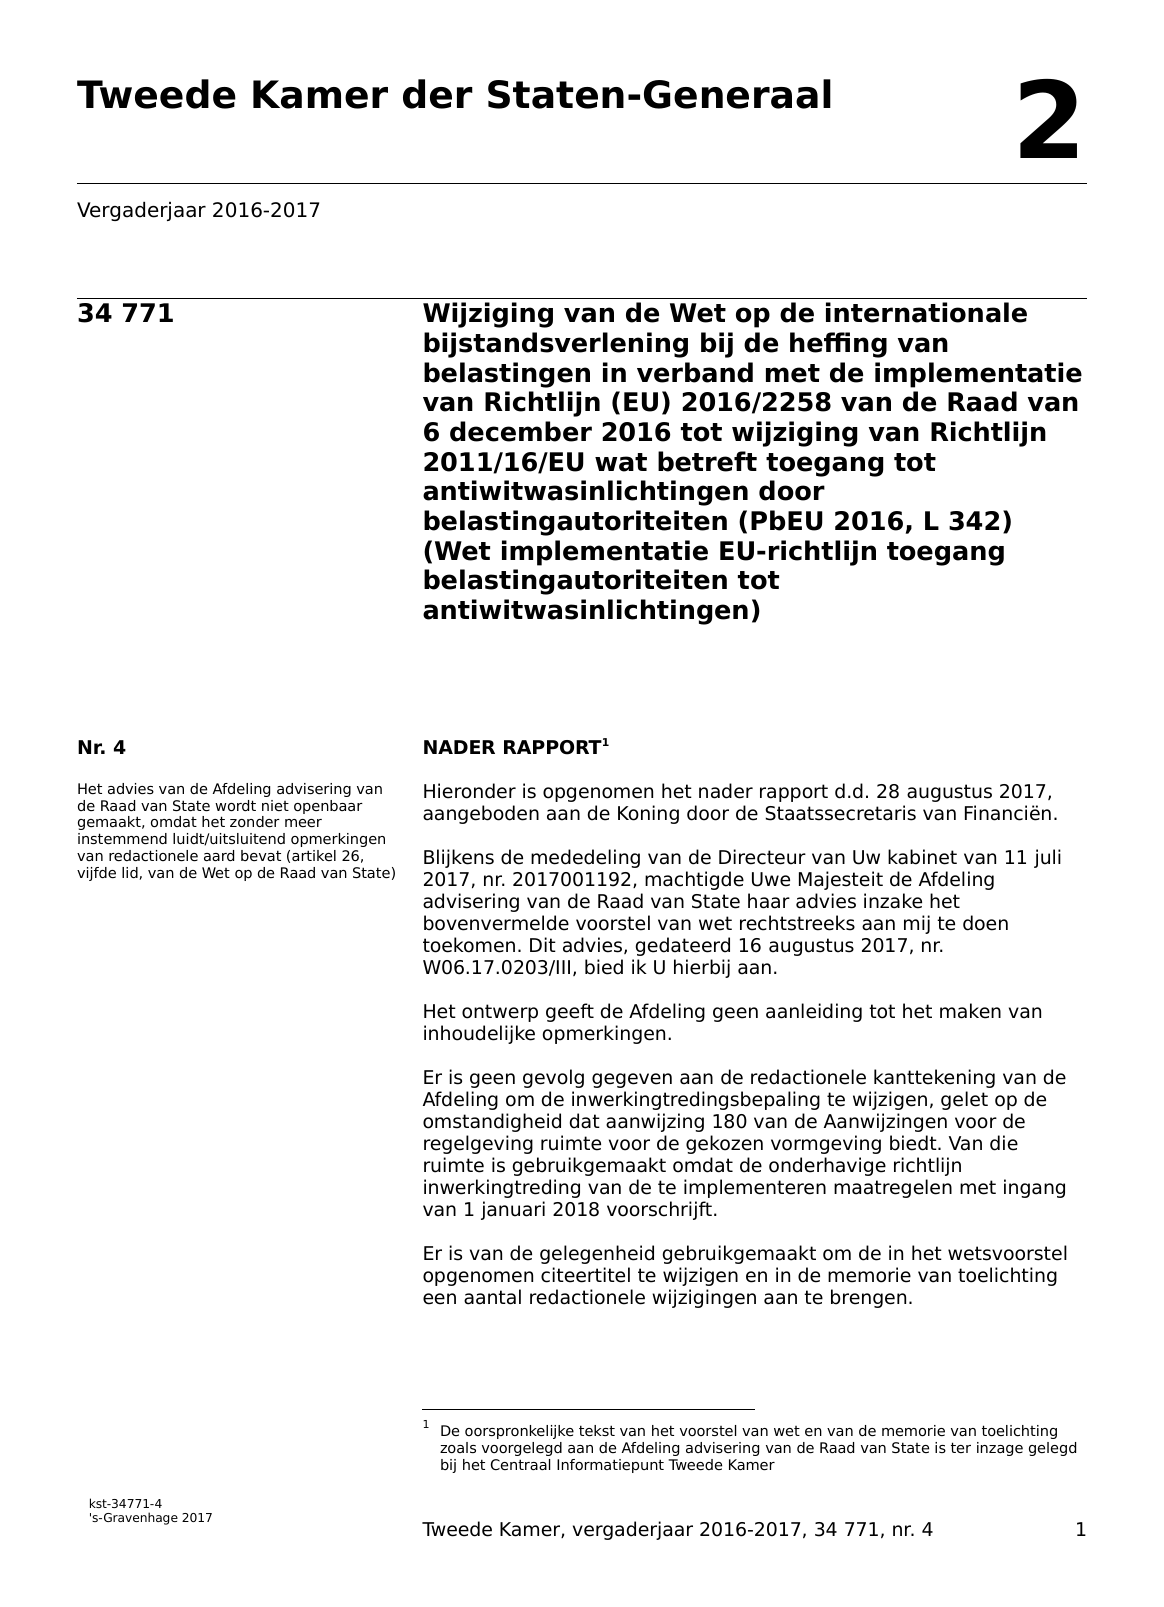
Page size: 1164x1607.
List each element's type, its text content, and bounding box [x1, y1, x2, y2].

text Er is van de gelegenheid gebruikgemaakt om de in het wetsvoorstel opgenomen citeertitel te wijzigen en in de memorie van toelichting een aantal redactionele wijzigingen aan te brengen. [422, 1243, 1087, 1309]
subtitle 34 771 Wijziging van de Wet op de internationale bijstandsverlening bij de heffing van belastingen in verband met de implementatie van Richtlijn (EU) 2016/2258 van de Raad van 6 december 2016 tot wijziging van Richtlijn 2011/16/EU wat betreft toegang tot antiwitwasinlichtingen door belastingautoriteiten (PbEU 2016, L 342) (Wet implementatie EU-richtlijn toegang belastingautoriteiten tot antiwitwasinlichtingen) [77, 299, 1087, 626]
table_cell Vergaderjaar 2016-2017 [77, 184, 1087, 298]
text Er is geen gevolg gegeven aan de redactionele kanttekening van de Afdeling om de inwerkingtredingsbepaling te wijzigen, gelet op de omstandigheid dat aanwijzing 180 van de Aanwijzingen voor de regelgeving ruimte voor de gekozen vormgeving biedt. Van die ruimte is gebruikgemaakt omdat de onderhavige richtlijn inwerkingtreding van de te implementeren maatregelen met ingang van 1 januari 2018 voorschrijft. [422, 1067, 1087, 1221]
text kst-34771-4 [88, 1497, 323, 1511]
text Het ontwerp geeft de Afdeling geen aanleiding tot het maken van inhoudelijke opmerkingen. [422, 1001, 1087, 1045]
subtitle Nr. 4 NADER RAPPORT [77, 737, 1087, 758]
text 's-Gravenhage 2017 [88, 1511, 323, 1525]
text Hieronder is opgenomen het nader rapport d.d. 28 augustus 2017, aangeboden aan de Koning door de Staatssecretaris van Financiën. [422, 781, 1087, 825]
text Het advies van de Afdeling advisering van de Raad van State wordt niet openbaar gemaakt, omdat het zonder meer instemmend luidt/uitsluitend opmerkingen van redactionele aard bevat (artikel 26, vijfde lid, van de Wet op de Raad van State) [77, 781, 399, 882]
table_header 2 [886, 59, 1087, 183]
table_header Tweede Kamer der Staten-Generaal [77, 59, 886, 183]
text De oorspronkelijke tekst van het voorstel van wet en van de memorie van toelichting zoals voorgelegd aan de Afdeling advisering van de Raad van State is ter inzage gelegd bij het Centraal Informatiepunt Tweede Kamer [422, 1418, 1087, 1474]
text Blijkens de mededeling van de Directeur van Uw kabinet van 11 juli 2017, nr. 2017001192, machtigde Uwe Majesteit de Afdeling advisering van de Raad van State haar advies inzake het bovenvermelde voorstel van wet rechtstreeks aan mij te doen toekomen. Dit advies, gedateerd 16 augustus 2017, nr. W06.17.0203/III, bied ik U hierbij aan. [422, 847, 1087, 979]
